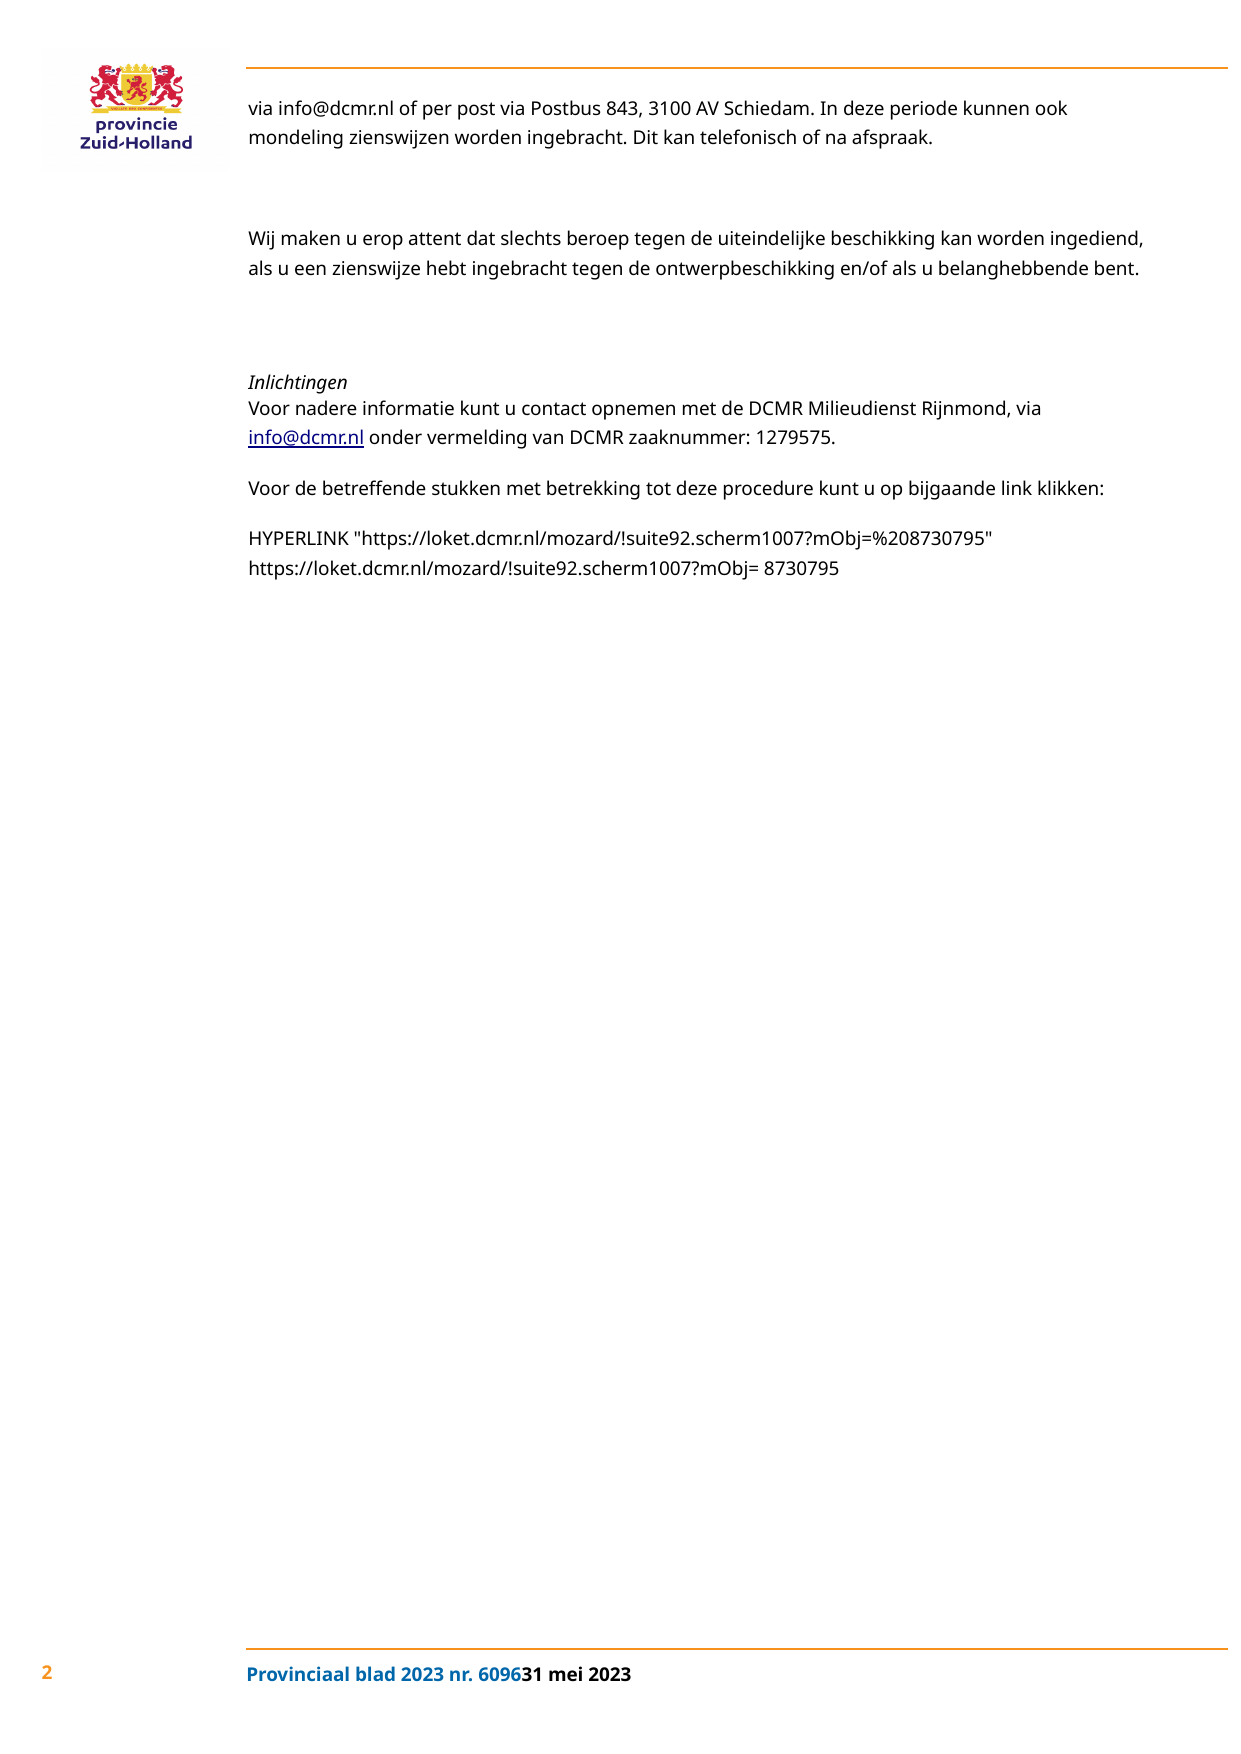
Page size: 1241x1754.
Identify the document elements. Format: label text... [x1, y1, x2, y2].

text Voor de betreffende stukken met betrekking tot deze procedure kunt u op bijgaande link klikken: [248, 475, 1152, 501]
picture [41, 47, 231, 172]
text HYPERLINK "https://loket.dcmr.nl/mozard/!suite92.scherm1007?mObj=%208730795" https://loket.dcmr.nl/mozard/!suite92.scherm1007?mObj= 8730795 [248, 525, 1152, 581]
text Voor nadere informatie kunt u contact opnemen met de DCMR Milieudienst Rijnmond, via info@dcmr.nl onder vermelding van DCMR zaaknummer: 1279575. [248, 395, 1152, 450]
text Wij maken u erop attent dat slechts beroep tegen de uiteindelijke beschikking kan worden ingediend, als u een zienswijze hebt ingebracht tegen de ontwerpbeschikking en/of als u belanghebbende bent. [248, 225, 1152, 281]
text via info@dcmr.nl of per post via Postbus 843, 3100 AV Schiedam. In deze periode kunnen ook mondeling zienswijzen worden ingebracht. Dit kan telefonisch of na afspraak. [248, 95, 1152, 150]
text Inlichtingen [248, 369, 1152, 395]
